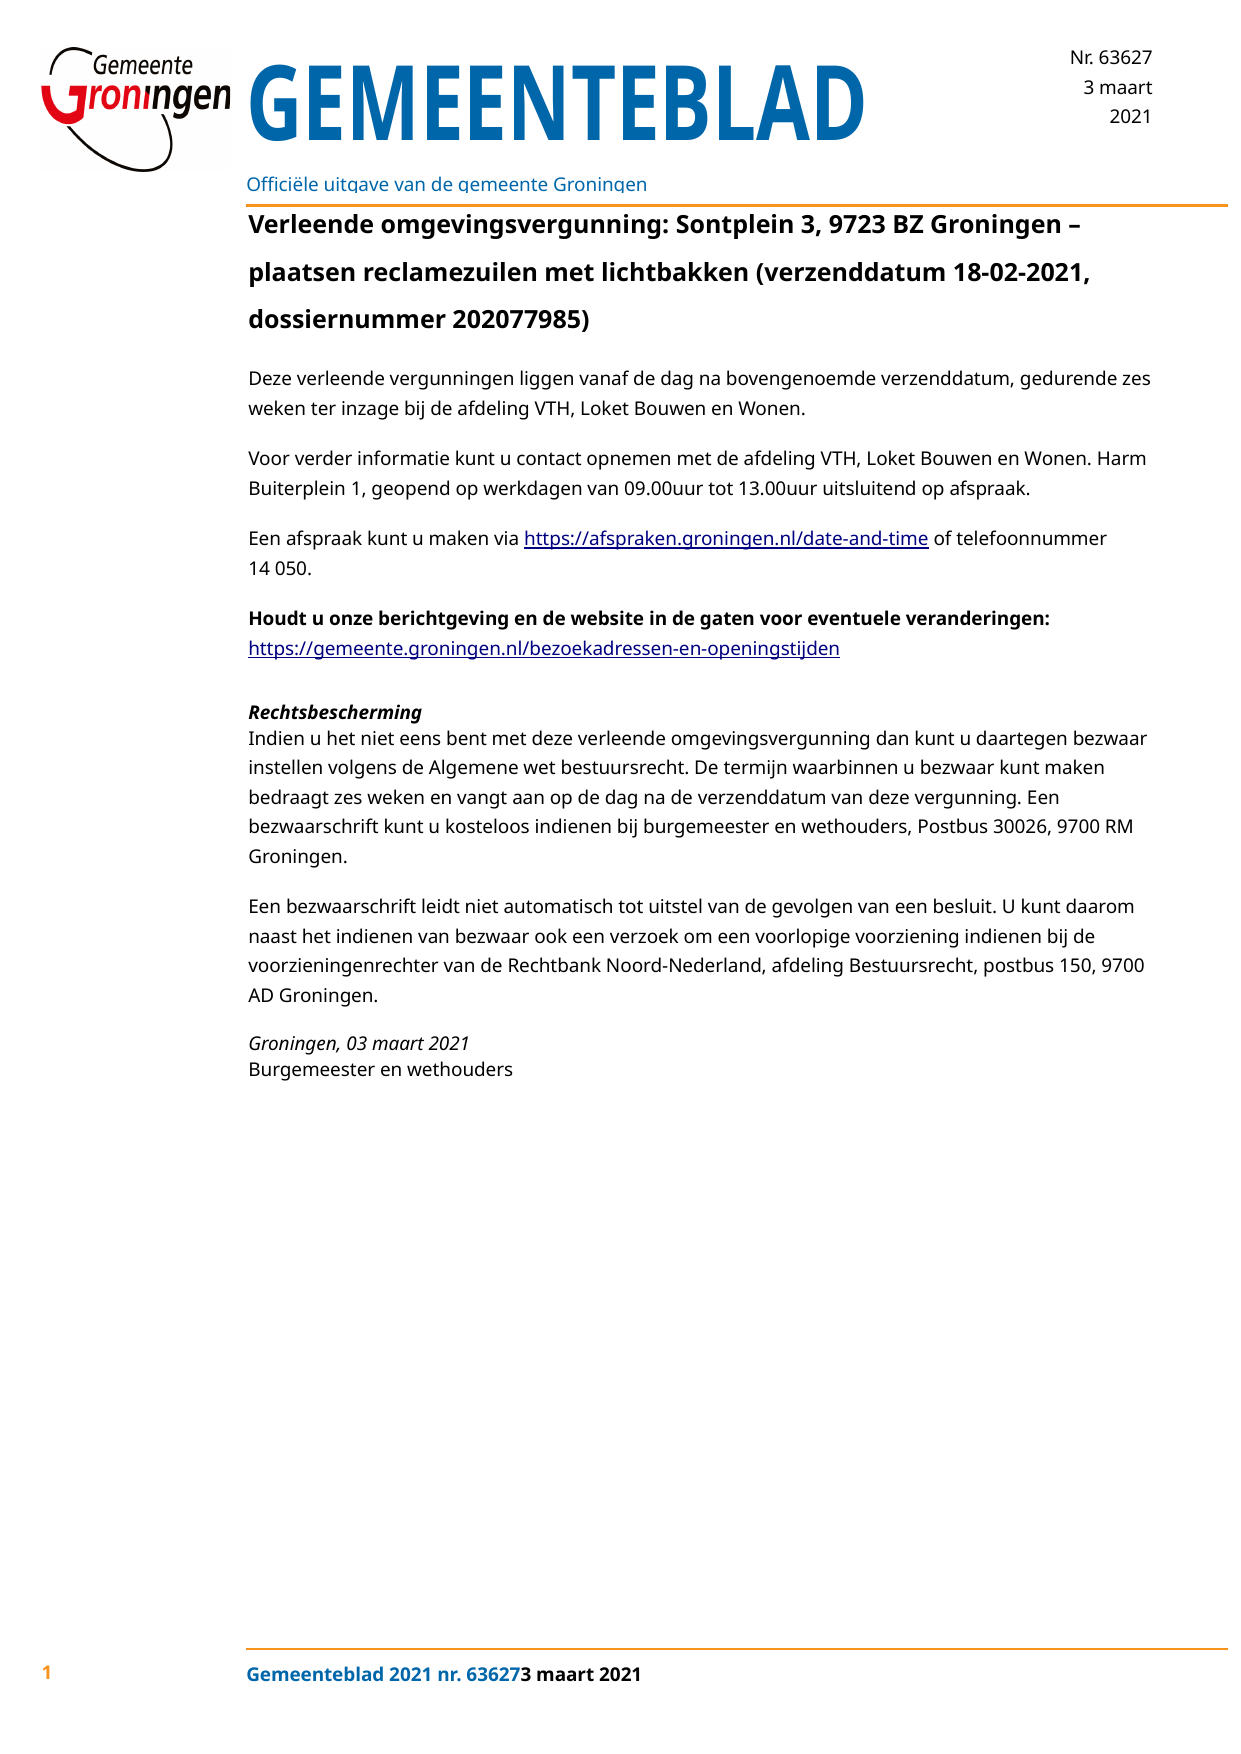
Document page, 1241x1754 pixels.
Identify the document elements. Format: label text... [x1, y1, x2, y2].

text Groningen, 03 maart 2021 [248, 1030, 1152, 1056]
text Burgemeester en wethouders [248, 1056, 1152, 1082]
text Rechtsbescherming [248, 699, 1152, 725]
text Voor verder informatie kunt u contact opnemen met de afdeling VTH, Loket Bouwen en Wonen. Harm Buiterplein 1, geopend op werkdagen van 09.00uur tot 13.00uur uitsluitend op afspraak. [248, 446, 1152, 501]
text Een bezwaarschrift leidt niet automatisch tot uitstel van de gevolgen van een besluit. U kunt daarom naast het indienen van bezwaar ook een verzoek om een voorlopige voorziening indienen bij de voorzieningenrechter van de Rechtbank Noord-Nederland, afdeling Bestuursrecht, postbus 150, 9700 AD Groningen. [248, 893, 1152, 1008]
text Verleende omgevingsvergunning: Sontplein 3, 9723 BZ Groningen – plaatsen reclamezuilen met lichtbakken (verzenddatum 18-02-2021, dossiernummer 202077985) [248, 207, 1152, 336]
text Deze verleende vergunningen liggen vanaf de dag na bovengenoemde verzenddatum, gedurende zes weken ter inzage bij de afdeling VTH, Loket Bouwen en Wonen. [248, 366, 1152, 421]
text Houdt u onze berichtgeving en de website in de gaten voor eventuele veranderingen: https://gemeente.groningen.nl/bezoekadressen-en-openingstijden [248, 606, 1152, 661]
picture [41, 47, 231, 172]
text Een afspraak kunt u maken via https://afspraken.groningen.nl/date-and-time of telefoonnummer 14 050. [248, 526, 1152, 581]
text Indien u het niet eens bent met deze verleende omgevingsvergunning dan kunt u daartegen bezwaar instellen volgens de Algemene wet bestuursrecht. De termijn waarbinnen u bezwaar kunt maken bedraagt zes weken en vangt aan op de dag na de verzenddatum van deze vergunning. Een bezwaarschrift kunt u kosteloos indienen bij burgemeester en wethouders, Postbus 30026, 9700 RM Groningen. [248, 725, 1152, 869]
